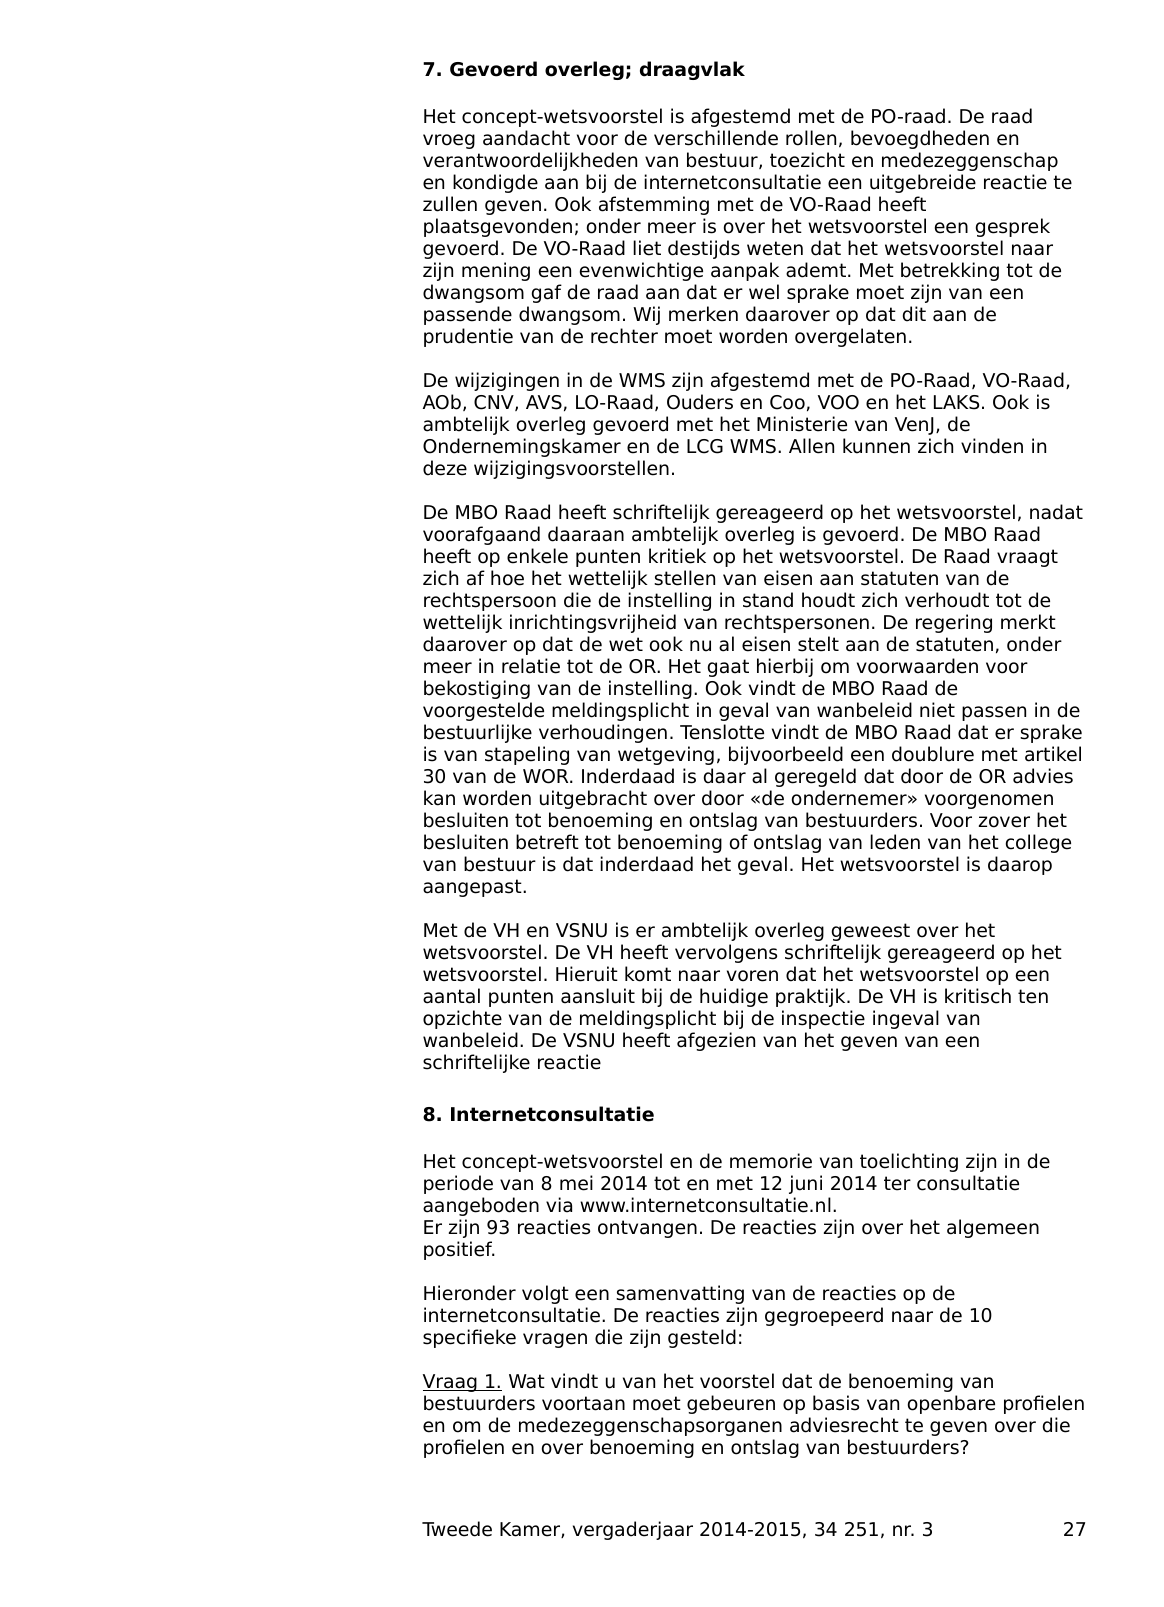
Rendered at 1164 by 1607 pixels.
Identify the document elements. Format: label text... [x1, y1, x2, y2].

subtitle 7. Gevoerd overleg; draagvlak [422, 59, 1087, 81]
text Het concept-wetsvoorstel en de memorie van toelichting zijn in de periode van 8 mei 2014 tot en met 12 juni 2014 ter consultatie aangeboden via www.internetconsultatie.nl. [422, 1151, 1087, 1217]
text De wijzigingen in de WMS zijn afgestemd met de PO-Raad, VO-Raad, AOb, CNV, AVS, LO-Raad, Ouders en Coo, VOO en het LAKS. Ook is ambtelijk overleg gevoerd met het Ministerie van VenJ, de Ondernemingskamer en de LCG WMS. Allen kunnen zich vinden in deze wijzigingsvoorstellen. [422, 370, 1087, 480]
text Het concept-wetsvoorstel is afgestemd met de PO-raad. De raad vroeg aandacht voor de verschillende rollen, bevoegdheden en verantwoordelijkheden van bestuur, toezicht en medezeggenschap en kondigde aan bij de internetconsultatie een uitgebreide reactie te zullen geven. Ook afstemming met de VO-Raad heeft plaatsgevonden; onder meer is over het wetsvoorstel een gesprek gevoerd. De VO-Raad liet destijds weten dat het wetsvoorstel naar zijn mening een evenwichtige aanpak ademt. Met betrekking tot de dwangsom gaf de raad aan dat er wel sprake moet zijn van een passende dwangsom. Wij merken daarover op dat dit aan de prudentie van de rechter moet worden overgelaten. [422, 106, 1087, 348]
text Hieronder volgt een samenvatting van de reacties op de internetconsultatie. De reacties zijn gegroepeerd naar de 10 specifieke vragen die zijn gesteld: [422, 1283, 1087, 1349]
text De MBO Raad heeft schriftelijk gereageerd op het wetsvoorstel, nadat voorafgaand daaraan ambtelijk overleg is gevoerd. De MBO Raad heeft op enkele punten kritiek op het wetsvoorstel. De Raad vraagt zich af hoe het wettelijk stellen van eisen aan statuten van de rechtspersoon die de instelling in stand houdt zich verhoudt tot de wettelijk inrichtingsvrijheid van rechtspersonen. De regering merkt daarover op dat de wet ook nu al eisen stelt aan de statuten, onder meer in relatie tot de OR. Het gaat hierbij om voorwaarden voor bekostiging van de instelling. Ook vindt de MBO Raad de voorgestelde meldingsplicht in geval van wanbeleid niet passen in de bestuurlijke verhoudingen. Tenslotte vindt de MBO Raad dat er sprake is van stapeling van wetgeving, bijvoorbeeld een doublure met artikel 30 van de WOR. Inderdaad is daar al geregeld dat door de OR advies kan worden uitgebracht over door «de ondernemer» voorgenomen besluiten tot benoeming en ontslag van bestuurders. Voor zover het besluiten betreft tot benoeming of ontslag van leden van het college van bestuur is dat inderdaad het geval. Het wetsvoorstel is daarop aangepast. [422, 502, 1087, 898]
text Vraag 1. Wat vindt u van het voorstel dat de benoeming van bestuurders voortaan moet gebeuren op basis van openbare profielen en om de medezeggenschapsorganen adviesrecht te geven over die profielen en over benoeming en ontslag van bestuurders? [422, 1371, 1087, 1459]
text Met de VH en VSNU is er ambtelijk overleg geweest over het wetsvoorstel. De VH heeft vervolgens schriftelijk gereageerd op het wetsvoorstel. Hieruit komt naar voren dat het wetsvoorstel op een aantal punten aansluit bij de huidige praktijk. De VH is kritisch ten opzichte van de meldingsplicht bij de inspectie ingeval van wanbeleid. De VSNU heeft afgezien van het geven van een schriftelijke reactie [422, 920, 1087, 1074]
subtitle 8. Internetconsultatie [422, 1104, 1087, 1126]
text Er zijn 93 reacties ontvangen. De reacties zijn over het algemeen positief. [422, 1217, 1087, 1261]
